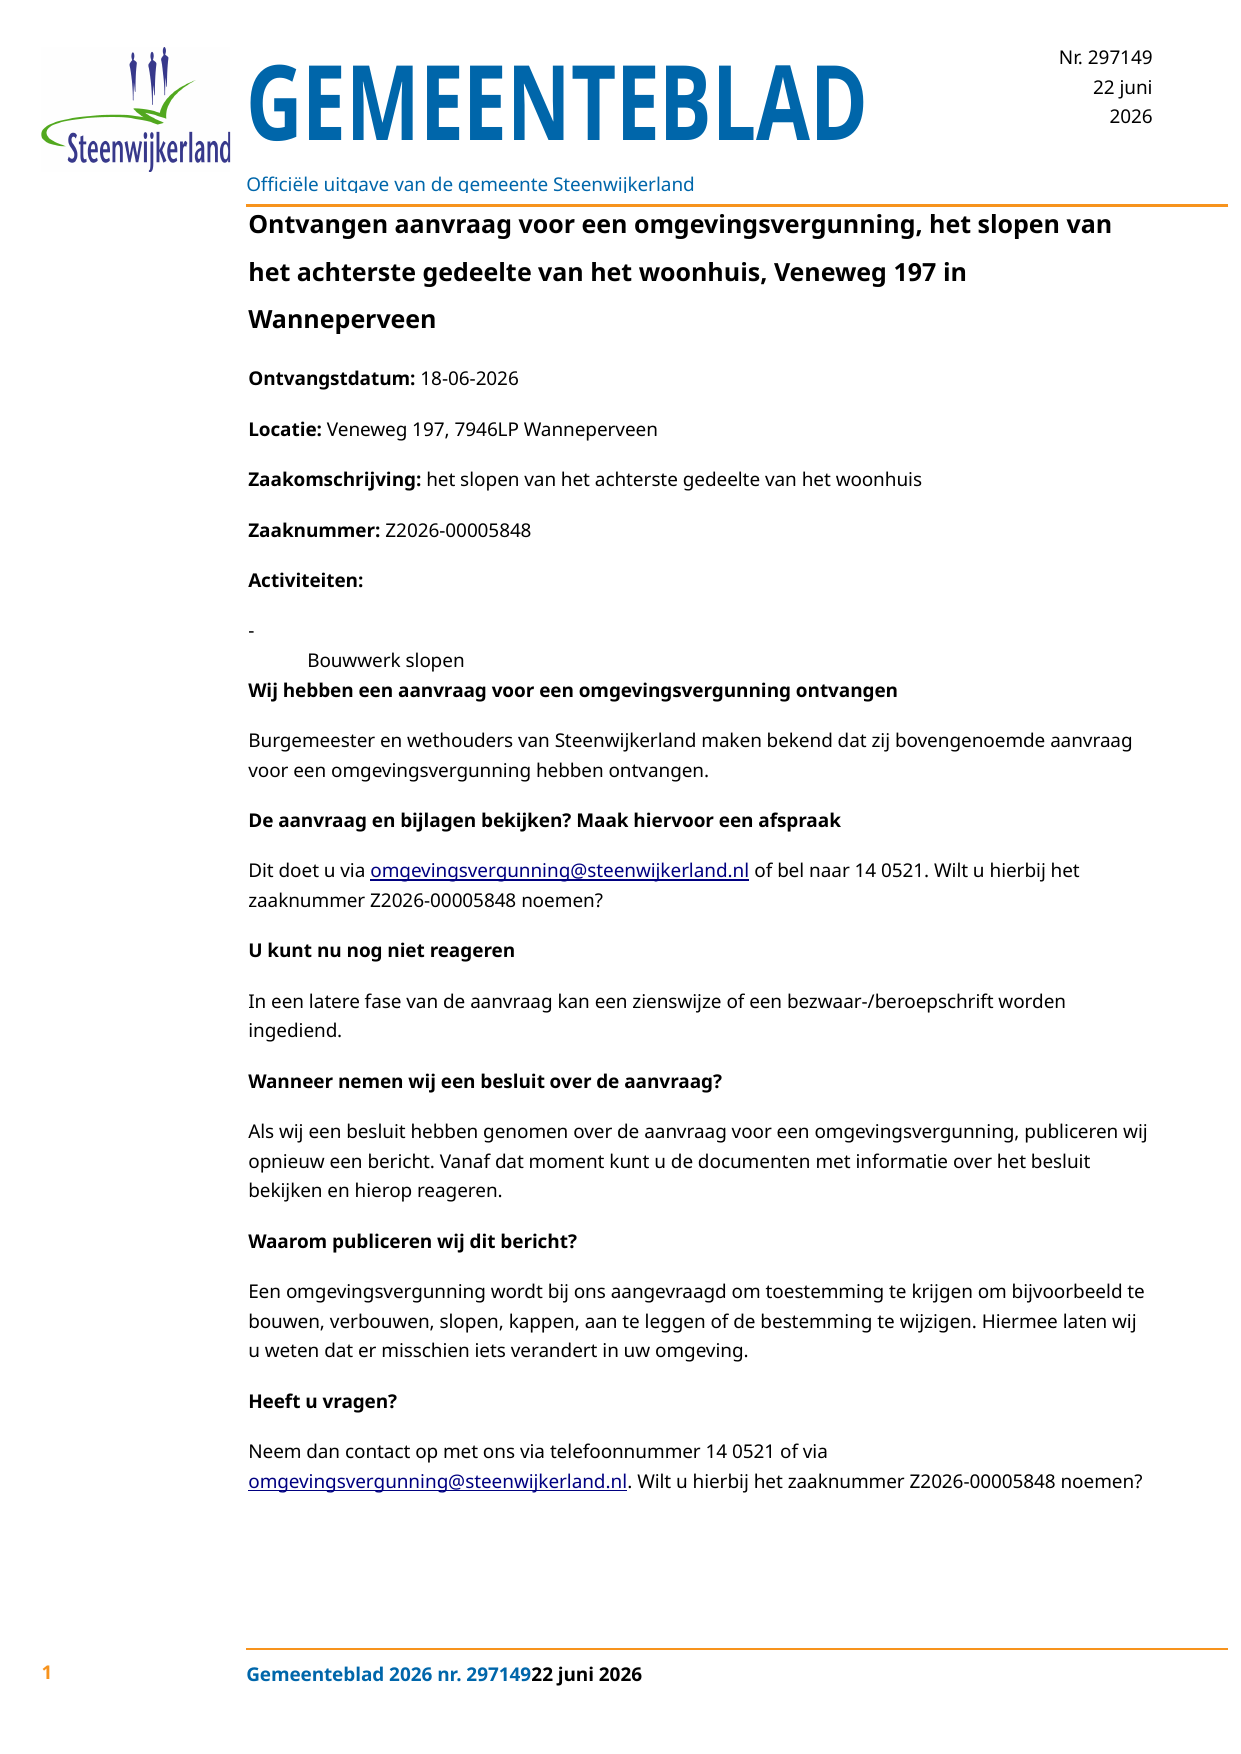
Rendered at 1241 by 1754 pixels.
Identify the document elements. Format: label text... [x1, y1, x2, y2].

text In een latere fase van de aanvraag kan een zienswijze of een bezwaar-/beroepschrift worden ingediend. [248, 988, 1152, 1043]
text Burgemeester en wethouders van Steenwijkerland maken bekend dat zij bovengenoemde aanvraag voor een omgevingsvergunning hebben ontvangen. [248, 727, 1152, 782]
text Heeft u vragen? [248, 1388, 1152, 1414]
text Als wij een besluit hebben genomen over de aanvraag voor een omgevingsvergunning, publiceren wij opnieuw een bericht. Vanaf dat moment kunt u de documenten met informatie over het besluit bekijken en hierop reageren. [248, 1118, 1152, 1203]
picture [41, 47, 231, 172]
text Locatie: Veneweg 197, 7946LP Wanneperveen [248, 416, 1152, 442]
text Dit doet u via omgevingsvergunning@steenwijkerland.nl of bel naar 14 0521. Wilt u hierbij het zaaknummer Z2026-00005848 noemen? [248, 858, 1152, 913]
text Ontvangstdatum: 18-06-2026 [248, 366, 1152, 391]
text Zaaknummer: Z2026-00005848 [248, 517, 1152, 542]
text Ontvangen aanvraag voor een omgevingsvergunning, het slopen van het achterste gedeelte van het woonhuis, Veneweg 197 in Wanneperveen [248, 207, 1152, 336]
text Wanneer nemen wij een besluit over de aanvraag? [248, 1068, 1152, 1094]
text Zaakomschrijving: het slopen van het achterste gedeelte van het woonhuis [248, 466, 1152, 492]
text Activiteiten: [248, 567, 1152, 593]
text De aanvraag en bijlagen bekijken? Maak hiervoor een afspraak [248, 807, 1152, 833]
text Een omgevingsvergunning wordt bij ons aangevraagd om toestemming te krijgen om bijvoorbeeld te bouwen, verbouwen, slopen, kappen, aan te leggen of de bestemming te wijzigen. Hiermee laten wij u weten dat er misschien iets verandert in uw omgeving. [248, 1278, 1152, 1363]
text Waarom publiceren wij dit bericht? [248, 1228, 1152, 1254]
text U kunt nu nog niet reageren [248, 938, 1152, 963]
list Bouwwerk slopen [248, 647, 1152, 673]
text Neem dan contact op met ons via telefoonnummer 14 0521 of via omgevingsvergunning@steenwijkerland.nl. Wilt u hierbij het zaaknummer Z2026-00005848 noemen? [248, 1438, 1152, 1494]
text Wij hebben een aanvraag voor een omgevingsvergunning ontvangen [248, 677, 1152, 702]
